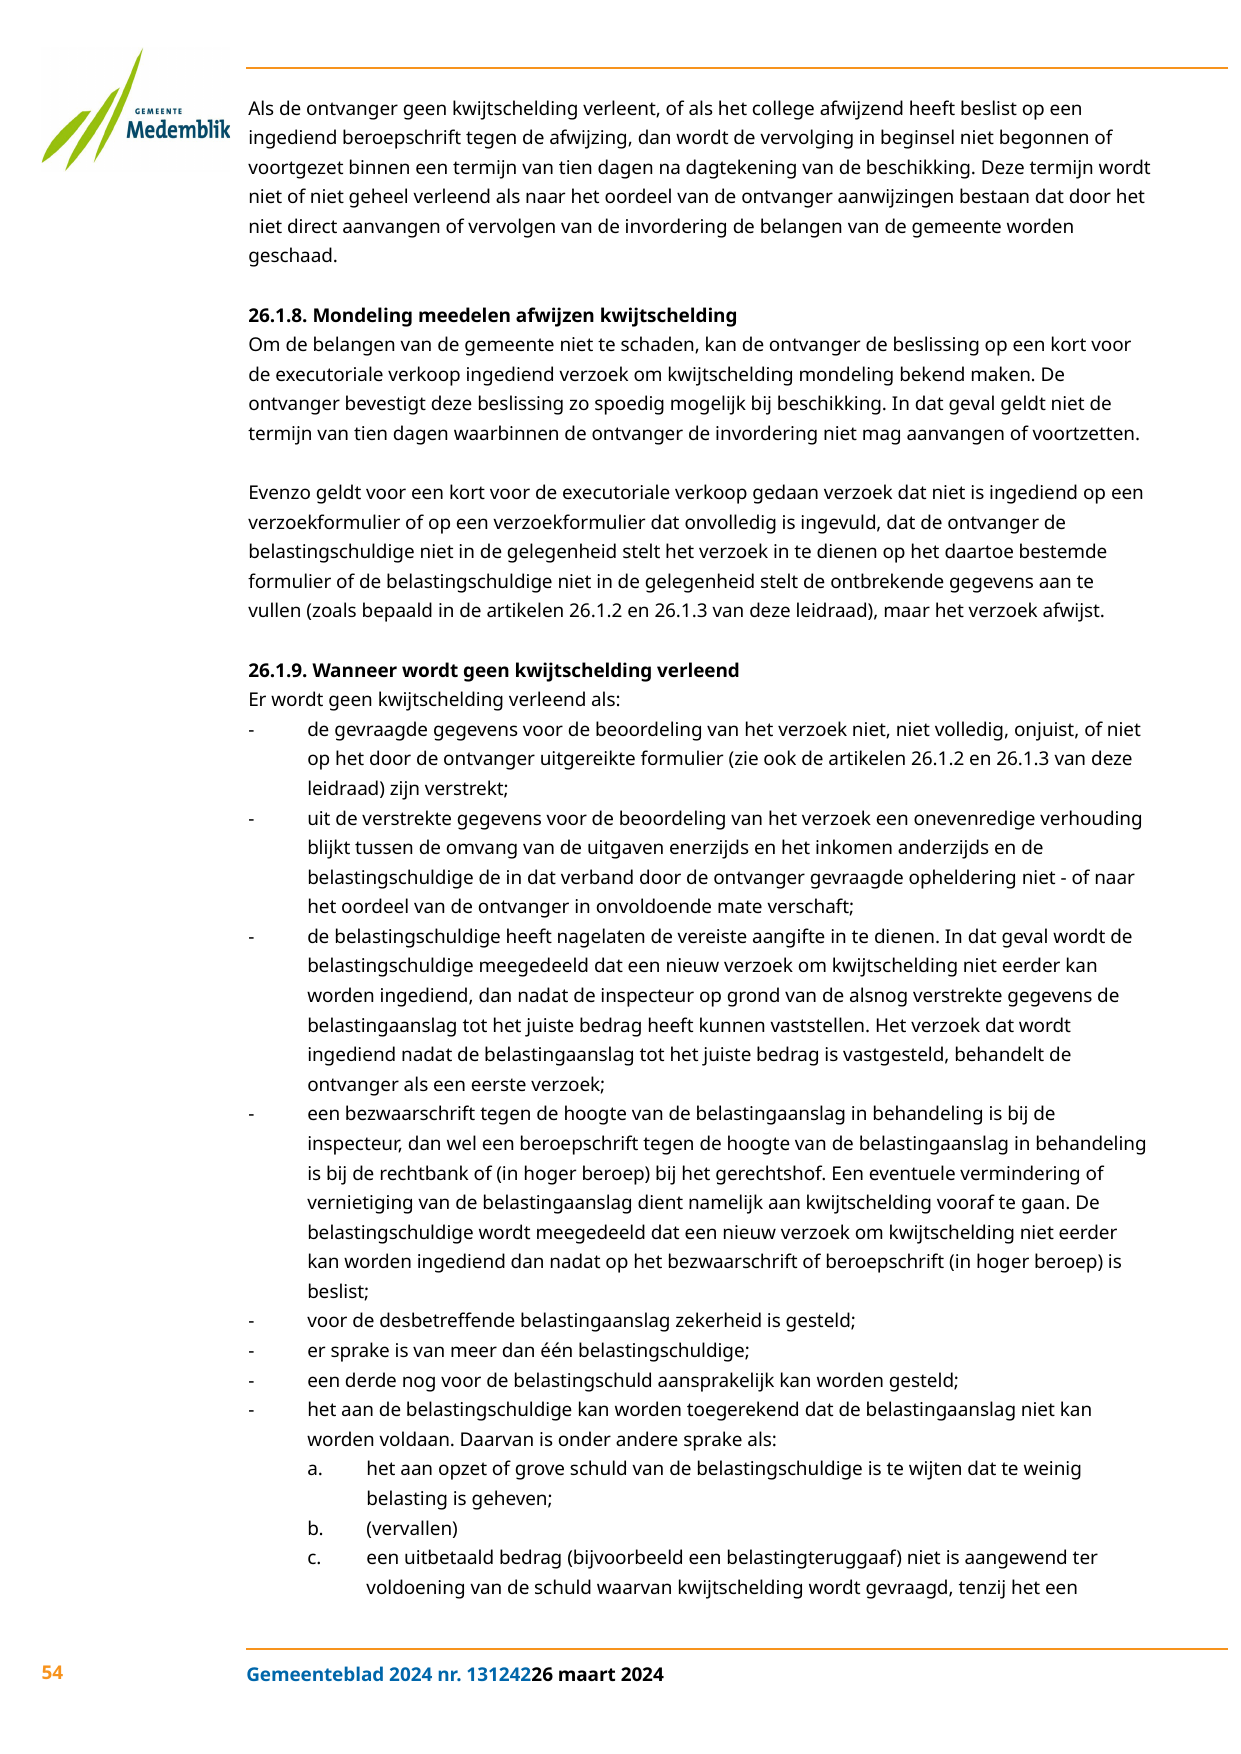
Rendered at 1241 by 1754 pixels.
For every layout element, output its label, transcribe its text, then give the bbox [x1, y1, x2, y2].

text Evenzo geldt voor een kort voor de executoriale verkoop gedaan verzoek dat niet is ingediend op een verzoekformulier of op een verzoekformulier dat onvolledig is ingevuld, dat de ontvanger de belastingschuldige niet in de gelegenheid stelt het verzoek in te dienen op het daartoe bestemde formulier of de belastingschuldige niet in de gelegenheid stelt de ontbrekende gegevens aan te vullen (zoals bepaald in de artikelen 26.1.2 en 26.1.3 van deze leidraad), maar het verzoek afwijst. [248, 479, 1152, 623]
list het aan opzet of grove schuld van de belastingschuldige is te wijten dat te weinig belasting is geheven; [307, 1456, 1152, 1511]
text 26.1.9. Wanneer wordt geen kwijtschelding verleend [248, 657, 1152, 683]
list voor de desbetreffende belastingaanslag zekerheid is gesteld; [248, 1308, 1152, 1333]
list er sprake is van meer dan één belastingschuldige; [248, 1337, 1152, 1363]
list uit de verstrekte gegevens voor de beoordeling van het verzoek een onevenredige verhouding blijkt tussen de omvang van de uitgaven enerzijds en het inkomen anderzijds en de belastingschuldige de in dat verband door de ontvanger gevraagde opheldering niet - of naar het oordeel van de ontvanger in onvoldoende mate verschaft; [248, 805, 1152, 919]
list een uitbetaald bedrag (bijvoorbeeld een belastingteruggaaf) niet is aangewend ter voldoening van de schuld waarvan kwijtschelding wordt gevraagd, tenzij het een [307, 1544, 1152, 1600]
text Als de ontvanger geen kwijtschelding verleent, of als het college afwijzend heeft beslist op een ingediend beroepschrift tegen de afwijzing, dan wordt de vervolging in beginsel niet begonnen of voortgezet binnen een termijn van tien dagen na dagtekening van de beschikking. Deze termijn wordt niet of niet geheel verleend als naar het oordeel van de ontvanger aanwijzingen bestaan dat door het niet direct aanvangen of vervolgen van de invordering de belangen van de gemeente worden geschaad. [248, 95, 1152, 268]
list de belastingschuldige heeft nagelaten de vereiste aangifte in te dienen. In dat geval wordt de belastingschuldige meegedeeld dat een nieuw verzoek om kwijtschelding niet eerder kan worden ingediend, dan nadat de inspecteur op grond van de alsnog verstrekte gegevens de belastingaanslag tot het juiste bedrag heeft kunnen vaststellen. Het verzoek dat wordt ingediend nadat de belastingaanslag tot het juiste bedrag is vastgesteld, behandelt de ontvanger als een eerste verzoek; [248, 923, 1152, 1097]
list het aan de belastingschuldige kan worden toegerekend dat de belastingaanslag niet kan worden voldaan. Daarvan is onder andere sprake als: [248, 1396, 1152, 1452]
text Er wordt geen kwijtschelding verleend als: [248, 686, 1152, 712]
list een derde nog voor de belastingschuld aansprakelijk kan worden gesteld; [248, 1367, 1152, 1393]
list (vervallen) [307, 1515, 1152, 1541]
text Om de belangen van de gemeente niet te schaden, kan de ontvanger de beslissing op een kort voor de executoriale verkoop ingediend verzoek om kwijtschelding mondeling bekend maken. De ontvanger bevestigt deze beslissing zo spoedig mogelijk bij beschikking. In dat geval geldt niet de termijn van tien dagen waarbinnen de ontvanger de invordering niet mag aanvangen of voortzetten. [248, 331, 1152, 446]
text 26.1.8. Mondeling meedelen afwijzen kwijtschelding [248, 302, 1152, 328]
picture [41, 47, 231, 172]
list de gevraagde gegevens voor de beoordeling van het verzoek niet, niet volledig, onjuist, of niet op het door de ontvanger uitgereikte formulier (zie ook de artikelen 26.1.2 en 26.1.3 van deze leidraad) zijn verstrekt; [248, 716, 1152, 801]
list een bezwaarschrift tegen de hoogte van de belastingaanslag in behandeling is bij de inspecteur, dan wel een beroepschrift tegen de hoogte van de belastingaanslag in behandeling is bij de rechtbank of (in hoger beroep) bij het gerechtshof. Een eventuele vermindering of vernietiging van de belastingaanslag dient namelijk aan kwijtschelding vooraf te gaan. De belastingschuldige wordt meegedeeld dat een nieuw verzoek om kwijtschelding niet eerder kan worden ingediend dan nadat op het bezwaarschrift of beroepschrift (in hoger beroep) is beslist; [248, 1101, 1152, 1304]
